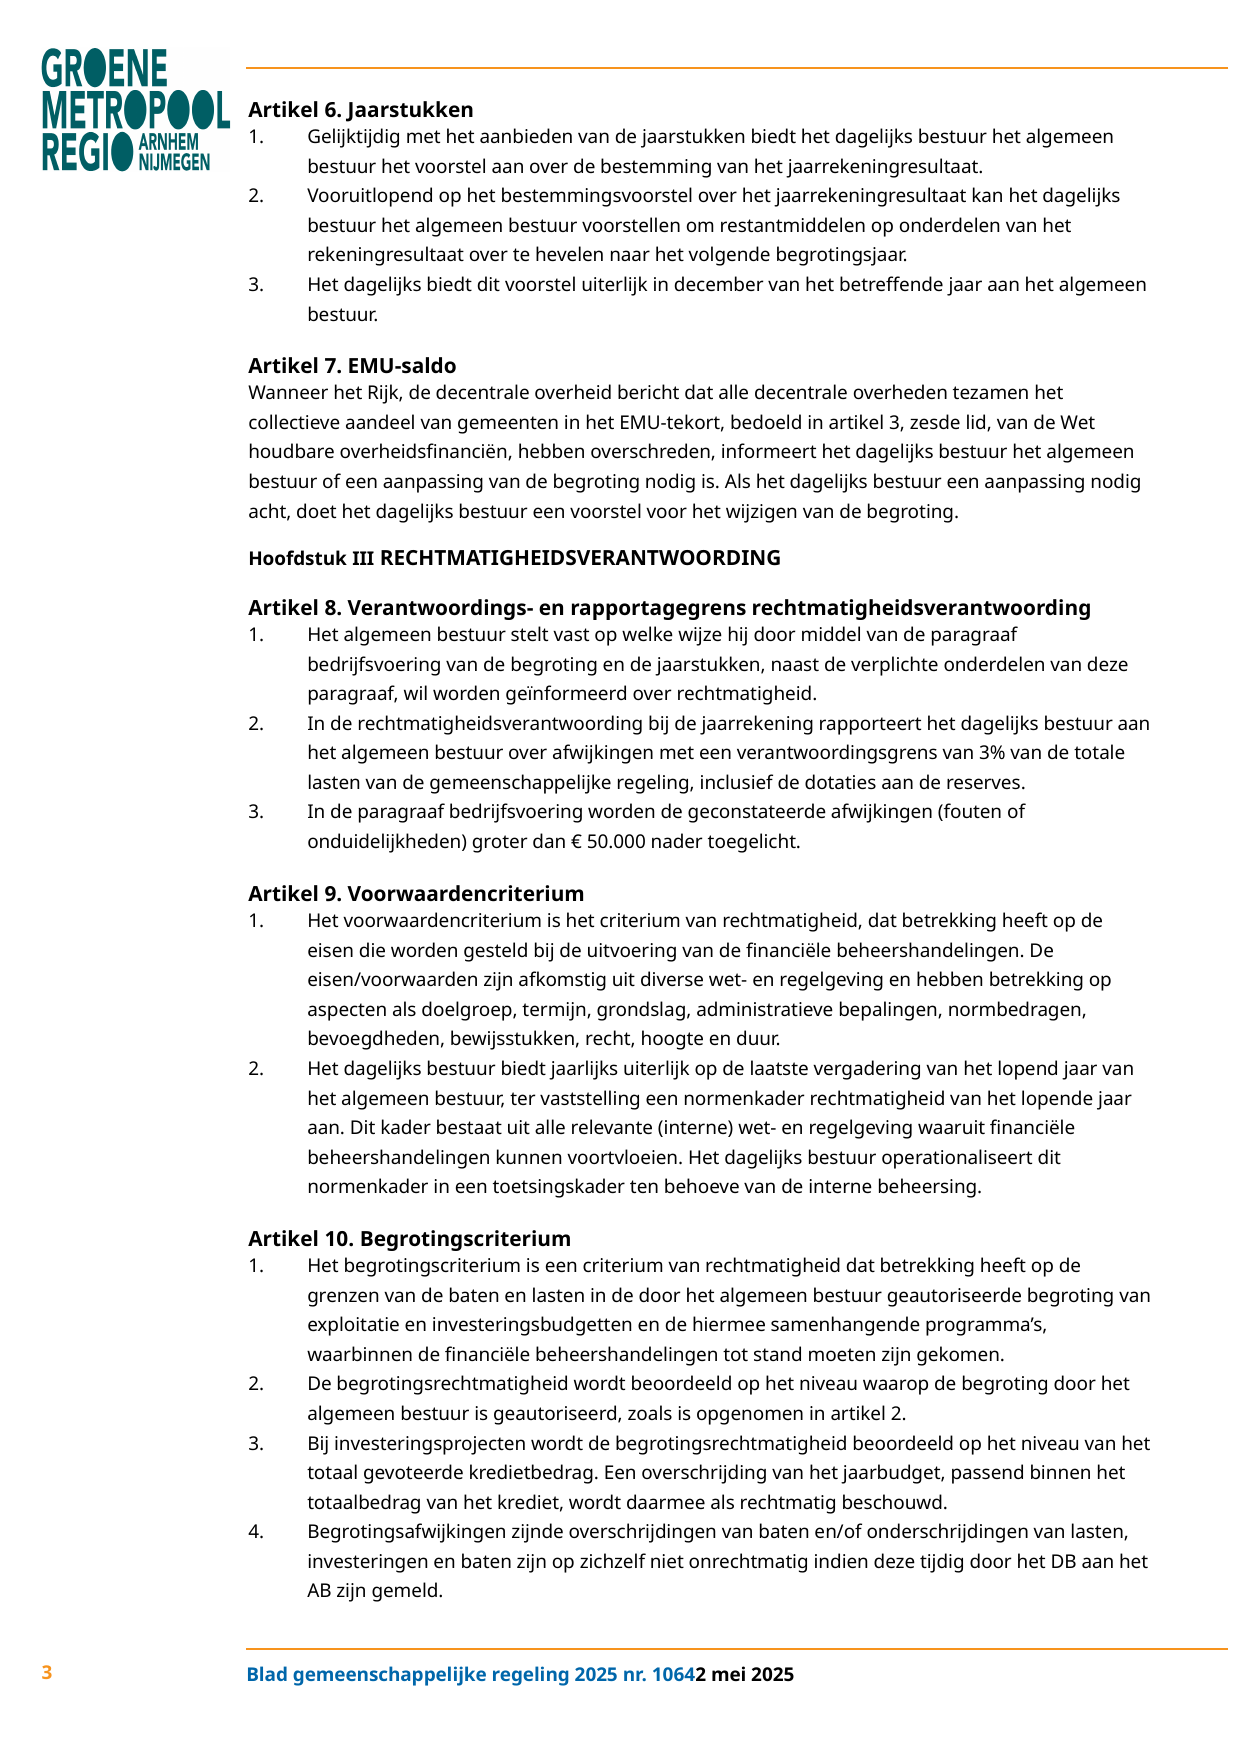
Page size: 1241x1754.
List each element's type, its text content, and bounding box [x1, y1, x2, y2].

list Het dagelijks biedt dit voorstel uiterlijk in december van het betreffende jaar aan het algemeen bestuur. [248, 271, 1152, 326]
list Het voorwaardencriterium is het criterium van rechtmatigheid, dat betrekking heeft op de eisen die worden gesteld bij de uitvoering van de financiële beheershandelingen. De eisen/voorwaarden zijn afkomstig uit diverse wet- en regelgeving en hebben betrekking op aspecten als doelgroep, termijn, grondslag, administratieve bepalingen, normbedragen, bevoegdheden, bewijsstukken, recht, hoogte en duur. [248, 907, 1152, 1051]
list De begrotingsrechtmatigheid wordt beoordeeld op het niveau waarop de begroting door het algemeen bestuur is geautoriseerd, zoals is opgenomen in artikel 2. [248, 1371, 1152, 1426]
list Het algemeen bestuur stelt vast op welke wijze hij door middel van de paragraaf bedrijfsvoering van de begroting en de jaarstukken, naast de verplichte onderdelen van deze paragraaf, wil worden geïnformeerd over rechtmatigheid. [248, 621, 1152, 706]
list In de rechtmatigheidsverantwoording bij de jaarrekening rapporteert het dagelijks bestuur aan het algemeen bestuur over afwijkingen met een verantwoordingsgrens van 3% van de totale lasten van de gemeenschappelijke regeling, inclusief de dotaties aan de reserves. [248, 710, 1152, 795]
text Artikel 10. Begrotingscriterium [248, 1224, 1152, 1252]
list Het begrotingscriterium is een criterium van rechtmatigheid dat betrekking heeft op de grenzen van de baten en lasten in de door het algemeen bestuur geautoriseerde begroting van exploitatie en investeringsbudgetten en de hiermee samenhangende programma’s, waarbinnen de financiële beheershandelingen tot stand moeten zijn gekomen. [248, 1252, 1152, 1367]
text Artikel 9. Voorwaardencriterium [248, 879, 1152, 907]
list Gelijktijdig met het aanbieden van de jaarstukken biedt het dagelijks bestuur het algemeen bestuur het voorstel aan over de bestemming van het jaarrekeningresultaat. [248, 123, 1152, 178]
list Vooruitlopend op het bestemmingsvoorstel over het jaarrekeningresultaat kan het dagelijks bestuur het algemeen bestuur voorstellen om restantmiddelen op onderdelen van het rekeningresultaat over te hevelen naar het volgende begrotingsjaar. [248, 182, 1152, 267]
list Bij investeringsprojecten wordt de begrotingsrechtmatigheid beoordeeld op het niveau van het totaal gevoteerde kredietbedrag. Een overschrijding van het jaarbudget, passend binnen het totaalbedrag van het krediet, wordt daarmee als rechtmatig beschouwd. [248, 1430, 1152, 1515]
text Hoofdstuk III RECHTMATIGHEIDSVERANTWOORDING [248, 543, 1152, 572]
list Begrotingsafwijkingen zijnde overschrijdingen van baten en/of onderschrijdingen van lasten, investeringen en baten zijn op zichzelf niet onrechtmatig indien deze tijdig door het DB aan het AB zijn gemeld. [248, 1518, 1152, 1603]
list Het dagelijks bestuur biedt jaarlijks uiterlijk op de laatste vergadering van het lopend jaar van het algemeen bestuur, ter vaststelling een normenkader rechtmatigheid van het lopende jaar aan. Dit kader bestaat uit alle relevante (interne) wet- en regelgeving waaruit financiële beheershandelingen kunnen voortvloeien. Het dagelijks bestuur operationaliseert dit normenkader in een toetsingskader ten behoeve van de interne beheersing. [248, 1055, 1152, 1199]
text Artikel 6. Jaarstukken [248, 95, 1152, 123]
picture [41, 47, 231, 172]
text Artikel 8. Verantwoordings- en rapportagegrens rechtmatigheidsverantwoording [248, 593, 1152, 621]
list In de paragraaf bedrijfsvoering worden de geconstateerde afwijkingen (fouten of onduidelijkheden) groter dan € 50.000 nader toegelicht. [248, 799, 1152, 854]
text Artikel 7. EMU-saldo [248, 351, 1152, 379]
text Wanneer het Rijk, de decentrale overheid bericht dat alle decentrale overheden tezamen het collectieve aandeel van gemeenten in het EMU-tekort, bedoeld in artikel 3, zesde lid, van de Wet houdbare overheidsfinanciën, hebben overschreden, informeert het dagelijks bestuur het algemeen bestuur of een aanpassing van de begroting nodig is. Als het dagelijks bestuur een aanpassing nodig acht, doet het dagelijks bestuur een voorstel voor het wijzigen van de begroting. [248, 379, 1152, 524]
